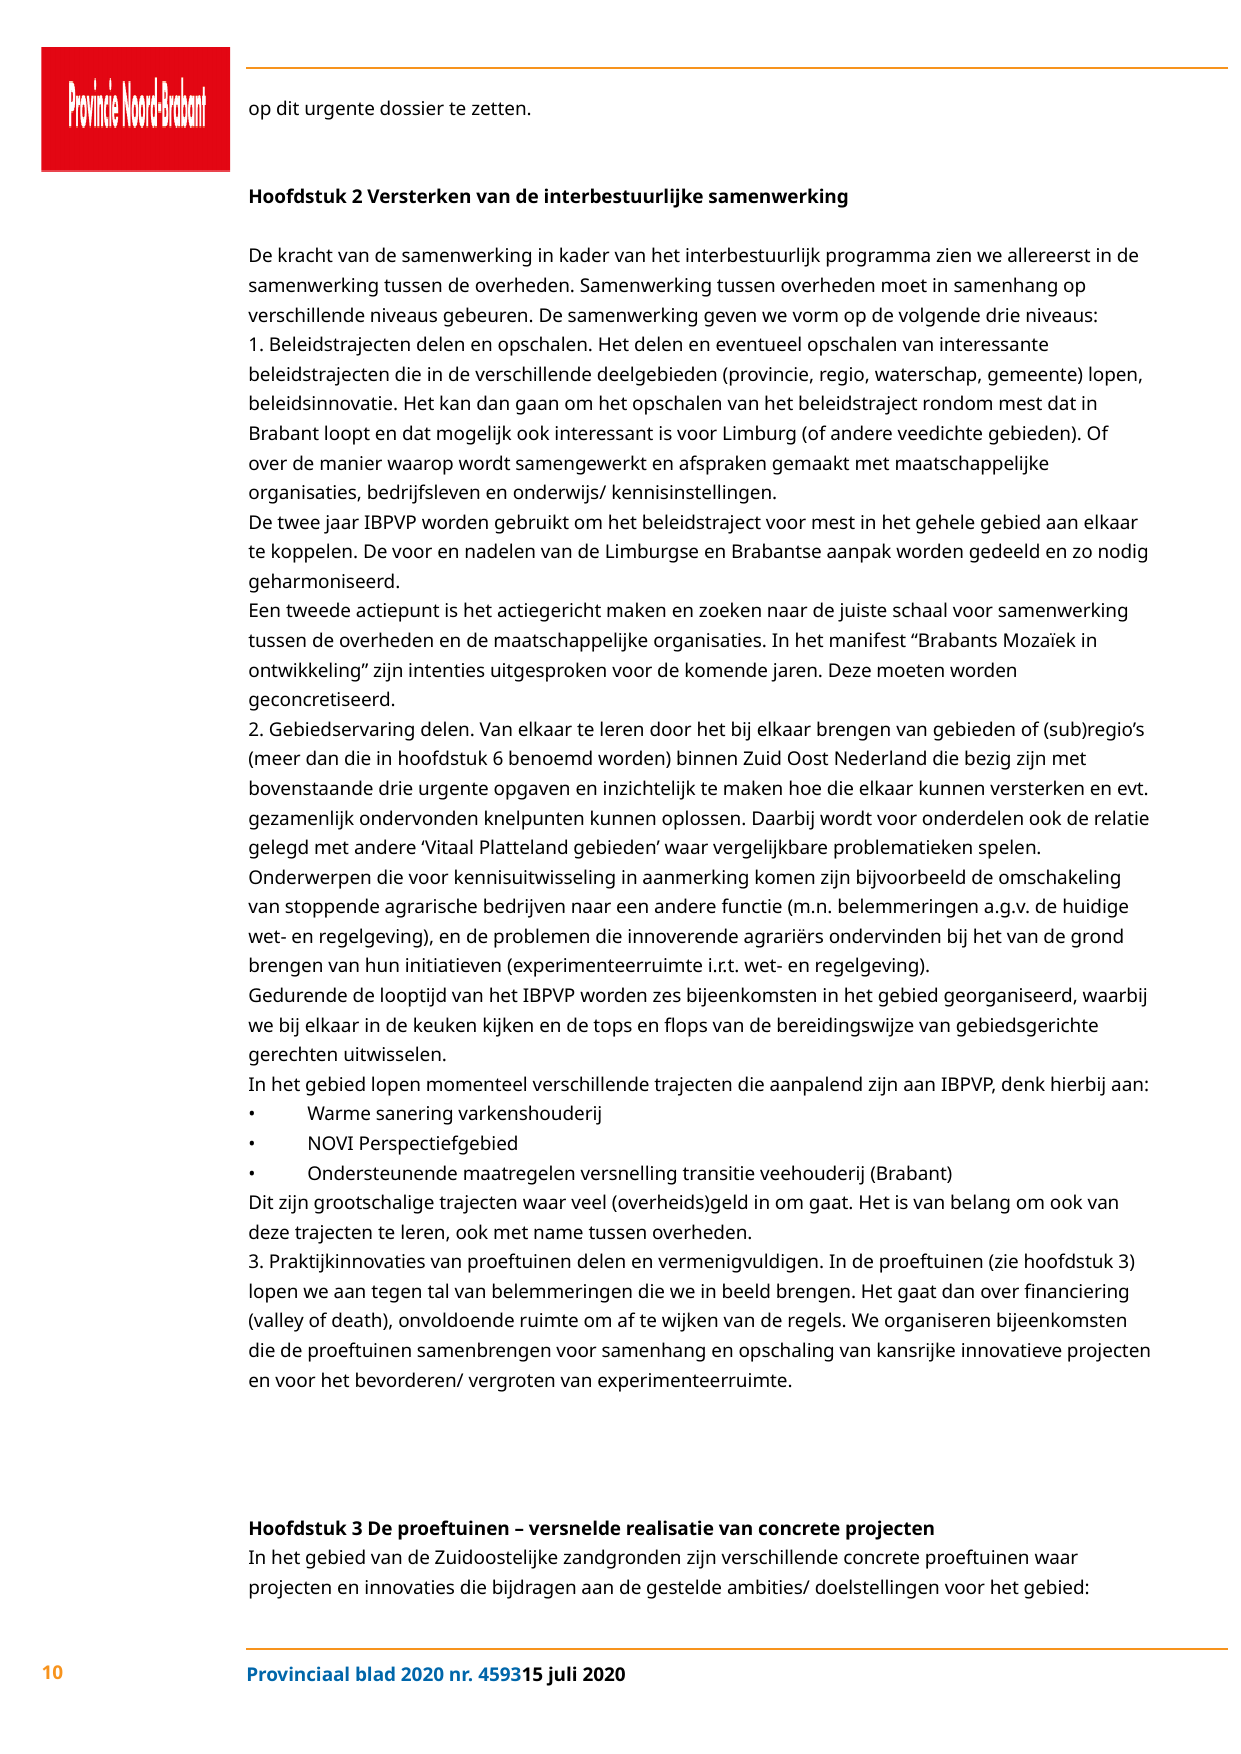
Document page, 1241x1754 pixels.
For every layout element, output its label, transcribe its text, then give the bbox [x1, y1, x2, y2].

text In het gebied van de Zuidoostelijke zandgronden zijn verschillende concrete proeftuinen waar projecten en innovaties die bijdragen aan de gestelde ambities/ doelstellingen voor het gebied: [248, 1544, 1152, 1600]
text Hoofdstuk 3 De proeftuinen – versnelde realisatie van concrete projecten [248, 1515, 1152, 1541]
text op dit urgente dossier te zetten. [248, 95, 1152, 121]
text In het gebied lopen momenteel verschillende trajecten die aanpalend zijn aan IBPVP, denk hierbij aan: [248, 1071, 1152, 1097]
text Een tweede actiepunt is het actiegericht maken en zoeken naar de juiste schaal voor samenwerking tussen de overheden en de maatschappelijke organisaties. In het manifest “Brabants Mozaïek in ontwikkeling” zijn intenties uitgesproken voor de komende jaren. Deze moeten worden geconcretiseerd. [248, 598, 1152, 712]
picture [41, 47, 231, 172]
text Hoofdstuk 2 Versterken van de interbestuurlijke samenwerking [248, 183, 1152, 209]
text Dit zijn grootschalige trajecten waar veel (overheids)geld in om gaat. Het is van belang om ook van deze trajecten te leren, ook met name tussen overheden. [248, 1189, 1152, 1245]
text 3. Praktijkinnovaties van proeftuinen delen en vermenigvuldigen. In de proeftuinen (zie hoofdstuk 3) lopen we aan tegen tal van belemmeringen die we in beeld brengen. Het gaat dan over financiering (valley of death), onvoldoende ruimte om af te wijken van de regels. We organiseren bijeenkomsten die de proeftuinen samenbrengen voor samenhang en opschaling van kansrijke innovatieve projecten en voor het bevorderen/ vergroten van experimenteerruimte. [248, 1248, 1152, 1393]
text De kracht van de samenwerking in kader van het interbestuurlijk programma zien we allereerst in de samenwerking tussen de overheden. Samenwerking tussen overheden moet in samenhang op verschillende niveaus gebeuren. De samenwerking geven we vorm op de volgende drie niveaus: [248, 243, 1152, 328]
list Ondersteunende maatregelen versnelling transitie veehouderij (Brabant) [248, 1160, 1152, 1186]
text Gedurende de looptijd van het IBPVP worden zes bijeenkomsten in het gebied georganiseerd, waarbij we bij elkaar in de keuken kijken en de tops en flops van de bereidingswijze van gebiedsgerichte gerechten uitwisselen. [248, 982, 1152, 1067]
text 2. Gebiedservaring delen. Van elkaar te leren door het bij elkaar brengen van gebieden of (sub)regio’s (meer dan die in hoofdstuk 6 benoemd worden) binnen Zuid Oost Nederland die bezig zijn met bovenstaande drie urgente opgaven en inzichtelijk te maken hoe die elkaar kunnen versterken en evt. gezamenlijk ondervonden knelpunten kunnen oplossen. Daarbij wordt voor onderdelen ook de relatie gelegd met andere ‘Vitaal Platteland gebieden’ waar vergelijkbare problematieken spelen. Onderwerpen die voor kennisuitwisseling in aanmerking komen zijn bijvoorbeeld de omschakeling van stoppende agrarische bedrijven naar een andere functie (m.n. belemmeringen a.g.v. de huidige wet- en regelgeving), en de problemen die innoverende agrariërs ondervinden bij het van de grond brengen van hun initiatieven (experimenteerruimte i.r.t. wet- en regelgeving). [248, 716, 1152, 978]
text 1. Beleidstrajecten delen en opschalen. Het delen en eventueel opschalen van interessante beleidstrajecten die in de verschillende deelgebieden (provincie, regio, waterschap, gemeente) lopen, beleidsinnovatie. Het kan dan gaan om het opschalen van het beleidstraject rondom mest dat in Brabant loopt en dat mogelijk ook interessant is voor Limburg (of andere veedichte gebieden). Of over de manier waarop wordt samengewerkt en afspraken gemaakt met maatschappelijke organisaties, bedrijfsleven en onderwijs/ kennisinstellingen. [248, 331, 1152, 505]
list Warme sanering varkenshouderij [248, 1101, 1152, 1126]
text De twee jaar IBPVP worden gebruikt om het beleidstraject voor mest in het gehele gebied aan elkaar te koppelen. De voor en nadelen van de Limburgse en Brabantse aanpak worden gedeeld en zo nodig geharmoniseerd. [248, 509, 1152, 594]
list NOVI Perspectiefgebied [248, 1130, 1152, 1156]
